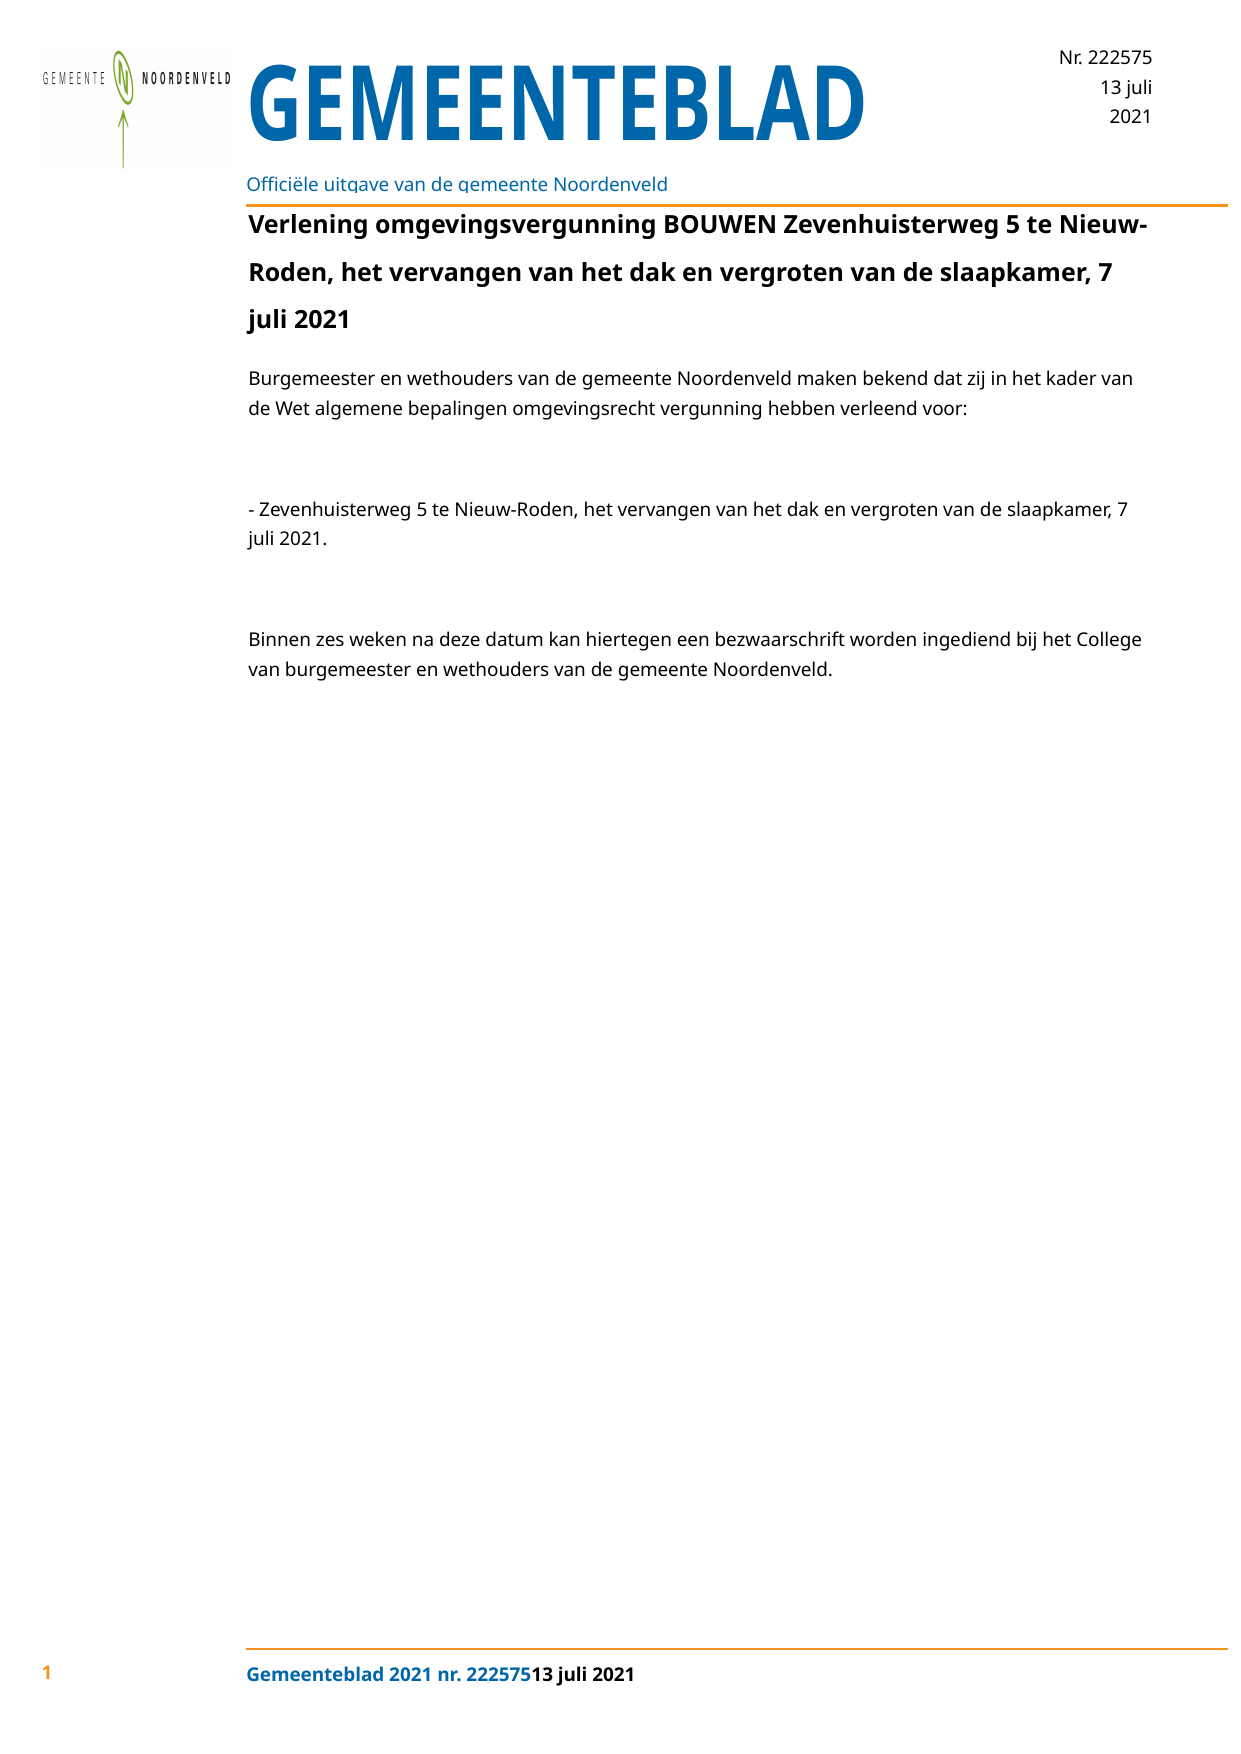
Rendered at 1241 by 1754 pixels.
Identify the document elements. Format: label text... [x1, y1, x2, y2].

text Burgemeester en wethouders van de gemeente Noordenveld maken bekend dat zij in het kader van de Wet algemene bepalingen omgevingsrecht vergunning hebben verleend voor: [248, 366, 1152, 421]
text Verlening omgevingsvergunning BOUWEN Zevenhuisterweg 5 te Nieuw-Roden, het vervangen van het dak en vergroten van de slaapkamer, 7 juli 2021 [248, 207, 1152, 336]
text - Zevenhuisterweg 5 te Nieuw-Roden, het vervangen van het dak en vergroten van de slaapkamer, 7 juli 2021. [248, 496, 1152, 551]
text Binnen zes weken na deze datum kan hiertegen een bezwaarschrift worden ingediend bij het College van burgemeester en wethouders van de gemeente Noordenveld. [248, 626, 1152, 682]
picture [41, 47, 231, 172]
